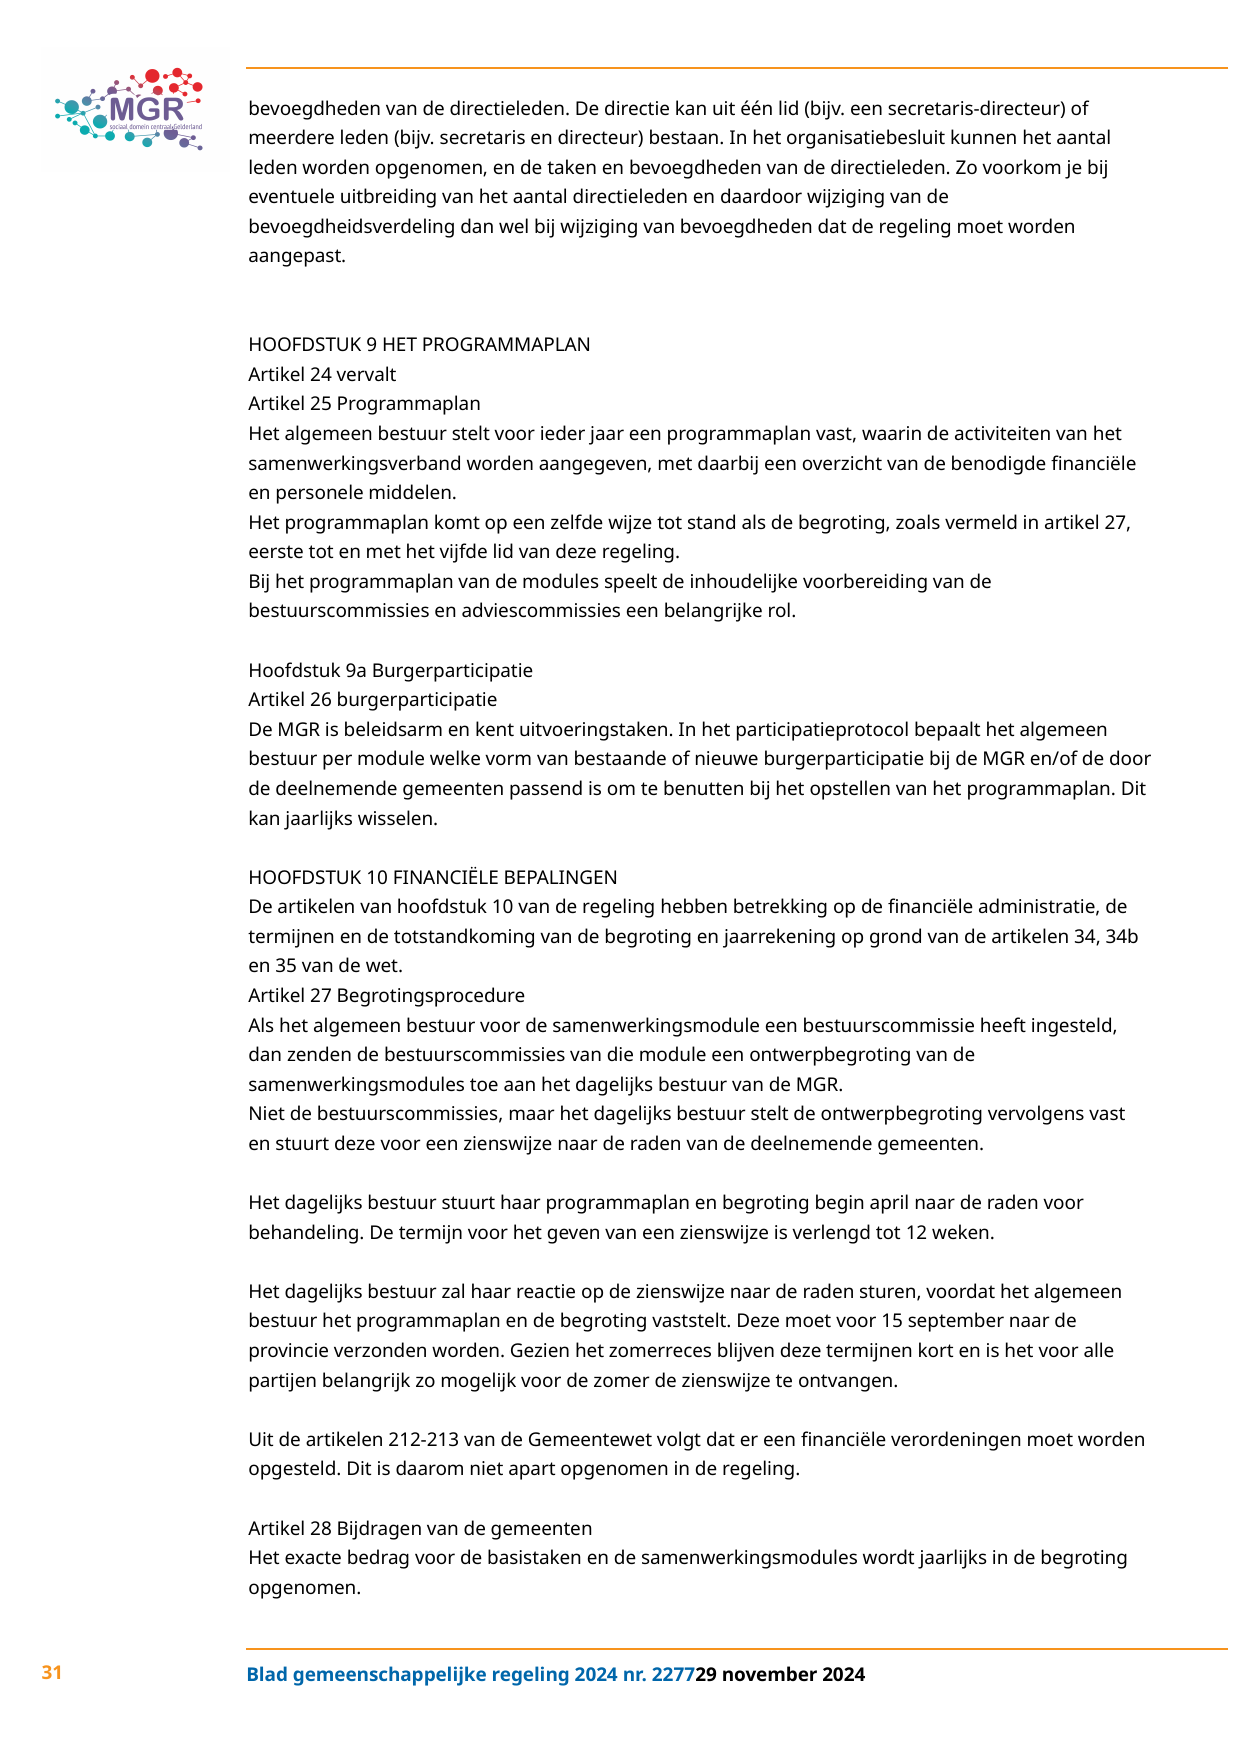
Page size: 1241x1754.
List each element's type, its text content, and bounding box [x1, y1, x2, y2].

text De artikelen van hoofdstuk 10 van de regeling hebben betrekking op de financiële administratie, de termijnen en de totstandkoming van de begroting en jaarrekening op grond van de artikelen 34, 34b en 35 van de wet. [248, 893, 1152, 978]
text Artikel 26 burgerparticipatie [248, 686, 1152, 712]
text Artikel 28 Bijdragen van de gemeenten [248, 1515, 1152, 1541]
text HOOFDSTUK 10 FINANCIËLE BEPALINGEN [248, 864, 1152, 890]
text HOOFDSTUK 9 HET PROGRAMMAPLAN [248, 331, 1152, 357]
text Niet de bestuurscommissies, maar het dagelijks bestuur stelt de ontwerpbegroting vervolgens vast en stuurt deze voor een zienswijze naar de raden van de deelnemende gemeenten. [248, 1101, 1152, 1156]
text Artikel 24 vervalt [248, 361, 1152, 387]
text De MGR is beleidsarm en kent uitvoeringstaken. In het participatieprotocol bepaalt het algemeen bestuur per module welke vorm van bestaande of nieuwe burgerparticipatie bij de MGR en/of de door de deelnemende gemeenten passend is om te benutten bij het opstellen van het programmaplan. Dit kan jaarlijks wisselen. [248, 716, 1152, 831]
text Het exacte bedrag voor de basistaken en de samenwerkingsmodules wordt jaarlijks in de begroting opgenomen. [248, 1544, 1152, 1600]
text Bij het programmaplan van de modules speelt de inhoudelijke voorbereiding van de bestuurscommissies en adviescommissies een belangrijke rol. [248, 568, 1152, 623]
text Het dagelijks bestuur stuurt haar programmaplan en begroting begin april naar de raden voor behandeling. De termijn voor het geven van een zienswijze is verlengd tot 12 weken. [248, 1189, 1152, 1245]
text Het algemeen bestuur stelt voor ieder jaar een programmaplan vast, waarin de activiteiten van het samenwerkingsverband worden aangegeven, met daarbij een overzicht van de benodigde financiële en personele middelen. [248, 420, 1152, 505]
text Artikel 25 Programmaplan [248, 391, 1152, 416]
text Hoofdstuk 9a Burgerparticipatie [248, 657, 1152, 683]
picture [41, 47, 231, 172]
text Uit de artikelen 212-213 van de Gemeentewet volgt dat er een financiële verordeningen moet worden opgesteld. Dit is daarom niet apart opgenomen in de regeling. [248, 1426, 1152, 1481]
text Artikel 27 Begrotingsprocedure [248, 982, 1152, 1008]
text Het programmaplan komt op een zelfde wijze tot stand als de begroting, zoals vermeld in artikel 27, eerste tot en met het vijfde lid van deze regeling. [248, 509, 1152, 564]
text bevoegdheden van de directieleden. De directie kan uit één lid (bijv. een secretaris-directeur) of meerdere leden (bijv. secretaris en directeur) bestaan. In het organisatiebesluit kunnen het aantal leden worden opgenomen, en de taken en bevoegdheden van de directieleden. Zo voorkom je bij eventuele uitbreiding van het aantal directieleden en daardoor wijziging van de bevoegdheidsverdeling dan wel bij wijziging van bevoegdheden dat de regeling moet worden aangepast. [248, 95, 1152, 268]
text Als het algemeen bestuur voor de samenwerkingsmodule een bestuurscommissie heeft ingesteld, dan zenden de bestuurscommissies van die module een ontwerpbegroting van de samenwerkingsmodules toe aan het dagelijks bestuur van de MGR. [248, 1012, 1152, 1097]
text Het dagelijks bestuur zal haar reactie op de zienswijze naar de raden sturen, voordat het algemeen bestuur het programmaplan en de begroting vaststelt. Deze moet voor 15 september naar de provincie verzonden worden. Gezien het zomerreces blijven deze termijnen kort en is het voor alle partijen belangrijk zo mogelijk voor de zomer de zienswijze te ontvangen. [248, 1278, 1152, 1393]
